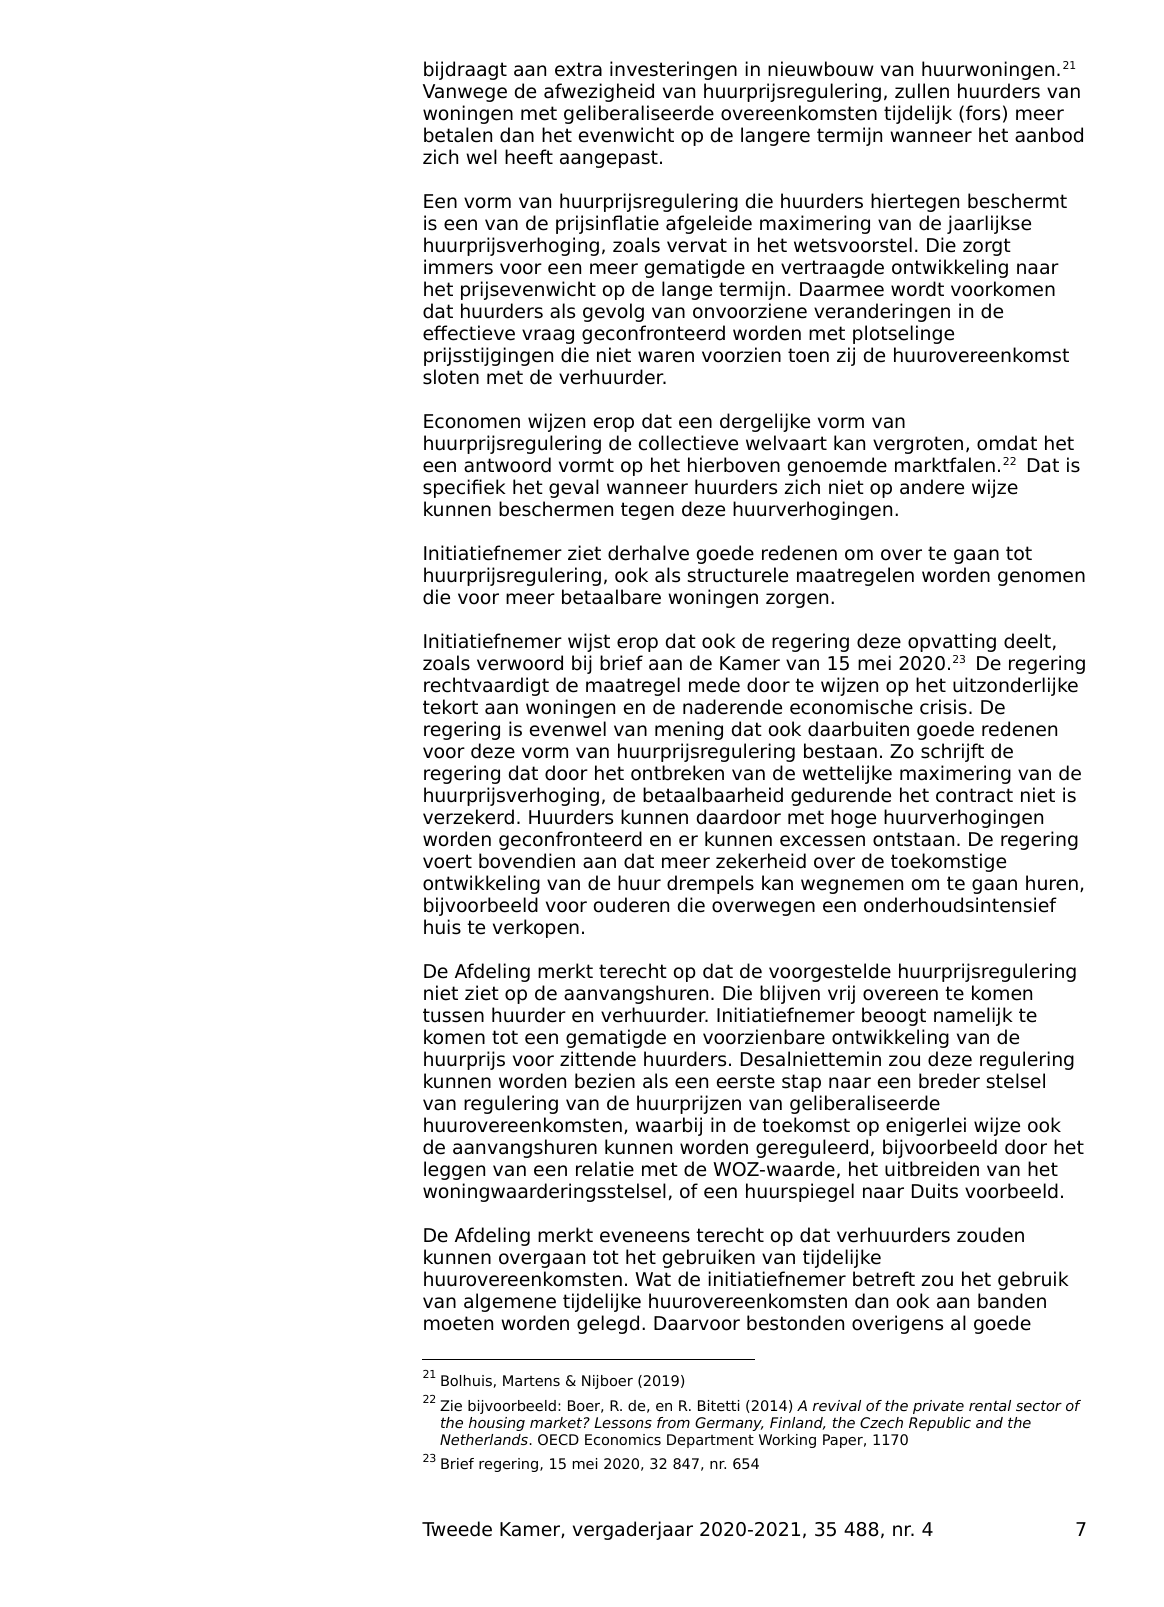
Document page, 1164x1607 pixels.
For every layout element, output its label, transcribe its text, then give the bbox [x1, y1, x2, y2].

text Zie bijvoorbeeld: Boer, R. de, en R. Bitetti (2014) A revival of the private rental sector of the housing market? Lessons from Germany, Finland, the Czech Republic and the Netherlands. OECD Economics Department Working Paper, 1170 [422, 1393, 1087, 1449]
text bijdraagt aan extra investeringen in nieuwbouw van huurwoningen. Vanwege de afwezigheid van huurprijsregulering, zullen huurders van woningen met geliberaliseerde overeenkomsten tijdelijk (fors) meer betalen dan het evenwicht op de langere termijn wanneer het aanbod zich wel heeft aangepast. [422, 59, 1087, 169]
text Initiatiefnemer ziet derhalve goede redenen om over te gaan tot huurprijsregulering, ook als structurele maatregelen worden genomen die voor meer betaalbare woningen zorgen. [422, 543, 1087, 609]
text Bolhuis, Martens & Nijboer (2019) [422, 1368, 1087, 1391]
text Brief regering, 15 mei 2020, 32 847, nr. 654 [422, 1452, 1087, 1474]
text De Afdeling merkt eveneens terecht op dat verhuurders zouden kunnen overgaan tot het gebruiken van tijdelijke huurovereenkomsten. Wat de initiatiefnemer betreft zou het gebruik van algemene tijdelijke huurovereenkomsten dan ook aan banden moeten worden gelegd. Daarvoor bestonden overigens al goede [422, 1225, 1087, 1335]
text Economen wijzen erop dat een dergelijke vorm van huurprijsregulering de collectieve welvaart kan vergroten, omdat het een antwoord vormt op het hierboven genoemde marktfalen. Dat is specifiek het geval wanneer huurders zich niet op andere wijze kunnen beschermen tegen deze huurverhogingen. [422, 411, 1087, 521]
text Initiatiefnemer wijst erop dat ook de regering deze opvatting deelt, zoals verwoord bij brief aan de Kamer van 15 mei 2020. De regering rechtvaardigt de maatregel mede door te wijzen op het uitzonderlijke tekort aan woningen en de naderende economische crisis. De regering is evenwel van mening dat ook daarbuiten goede redenen voor deze vorm van huurprijsregulering bestaan. Zo schrijft de regering dat door het ontbreken van de wettelijke maximering van de huurprijsverhoging, de betaalbaarheid gedurende het contract niet is verzekerd. Huurders kunnen daardoor met hoge huurverhogingen worden geconfronteerd en er kunnen excessen ontstaan. De regering voert bovendien aan dat meer zekerheid over de toekomstige ontwikkeling van de huur drempels kan wegnemen om te gaan huren, bijvoorbeeld voor ouderen die overwegen een onderhoudsintensief huis te verkopen. [422, 631, 1087, 939]
text De Afdeling merkt terecht op dat de voorgestelde huurprijsregulering niet ziet op de aanvangshuren. Die blijven vrij overeen te komen tussen huurder en verhuurder. Initiatiefnemer beoogt namelijk te komen tot een gematigde en voorzienbare ontwikkeling van de huurprijs voor zittende huurders. Desalniettemin zou deze regulering kunnen worden bezien als een eerste stap naar een breder stelsel van regulering van de huurprijzen van geliberaliseerde huurovereenkomsten, waarbij in de toekomst op enigerlei wijze ook de aanvangshuren kunnen worden gereguleerd, bijvoorbeeld door het leggen van een relatie met de WOZ-waarde, het uitbreiden van het woningwaarderingsstelsel, of een huurspiegel naar Duits voorbeeld. [422, 961, 1087, 1203]
text Een vorm van huurprijsregulering die huurders hiertegen beschermt is een van de prijsinflatie afgeleide maximering van de jaarlijkse huurprijsverhoging, zoals vervat in het wetsvoorstel. Die zorgt immers voor een meer gematigde en vertraagde ontwikkeling naar het prijsevenwicht op de lange termijn. Daarmee wordt voorkomen dat huurders als gevolg van onvoorziene veranderingen in de effectieve vraag geconfronteerd worden met plotselinge prijsstijgingen die niet waren voorzien toen zij de huurovereenkomst sloten met de verhuurder. [422, 191, 1087, 389]
